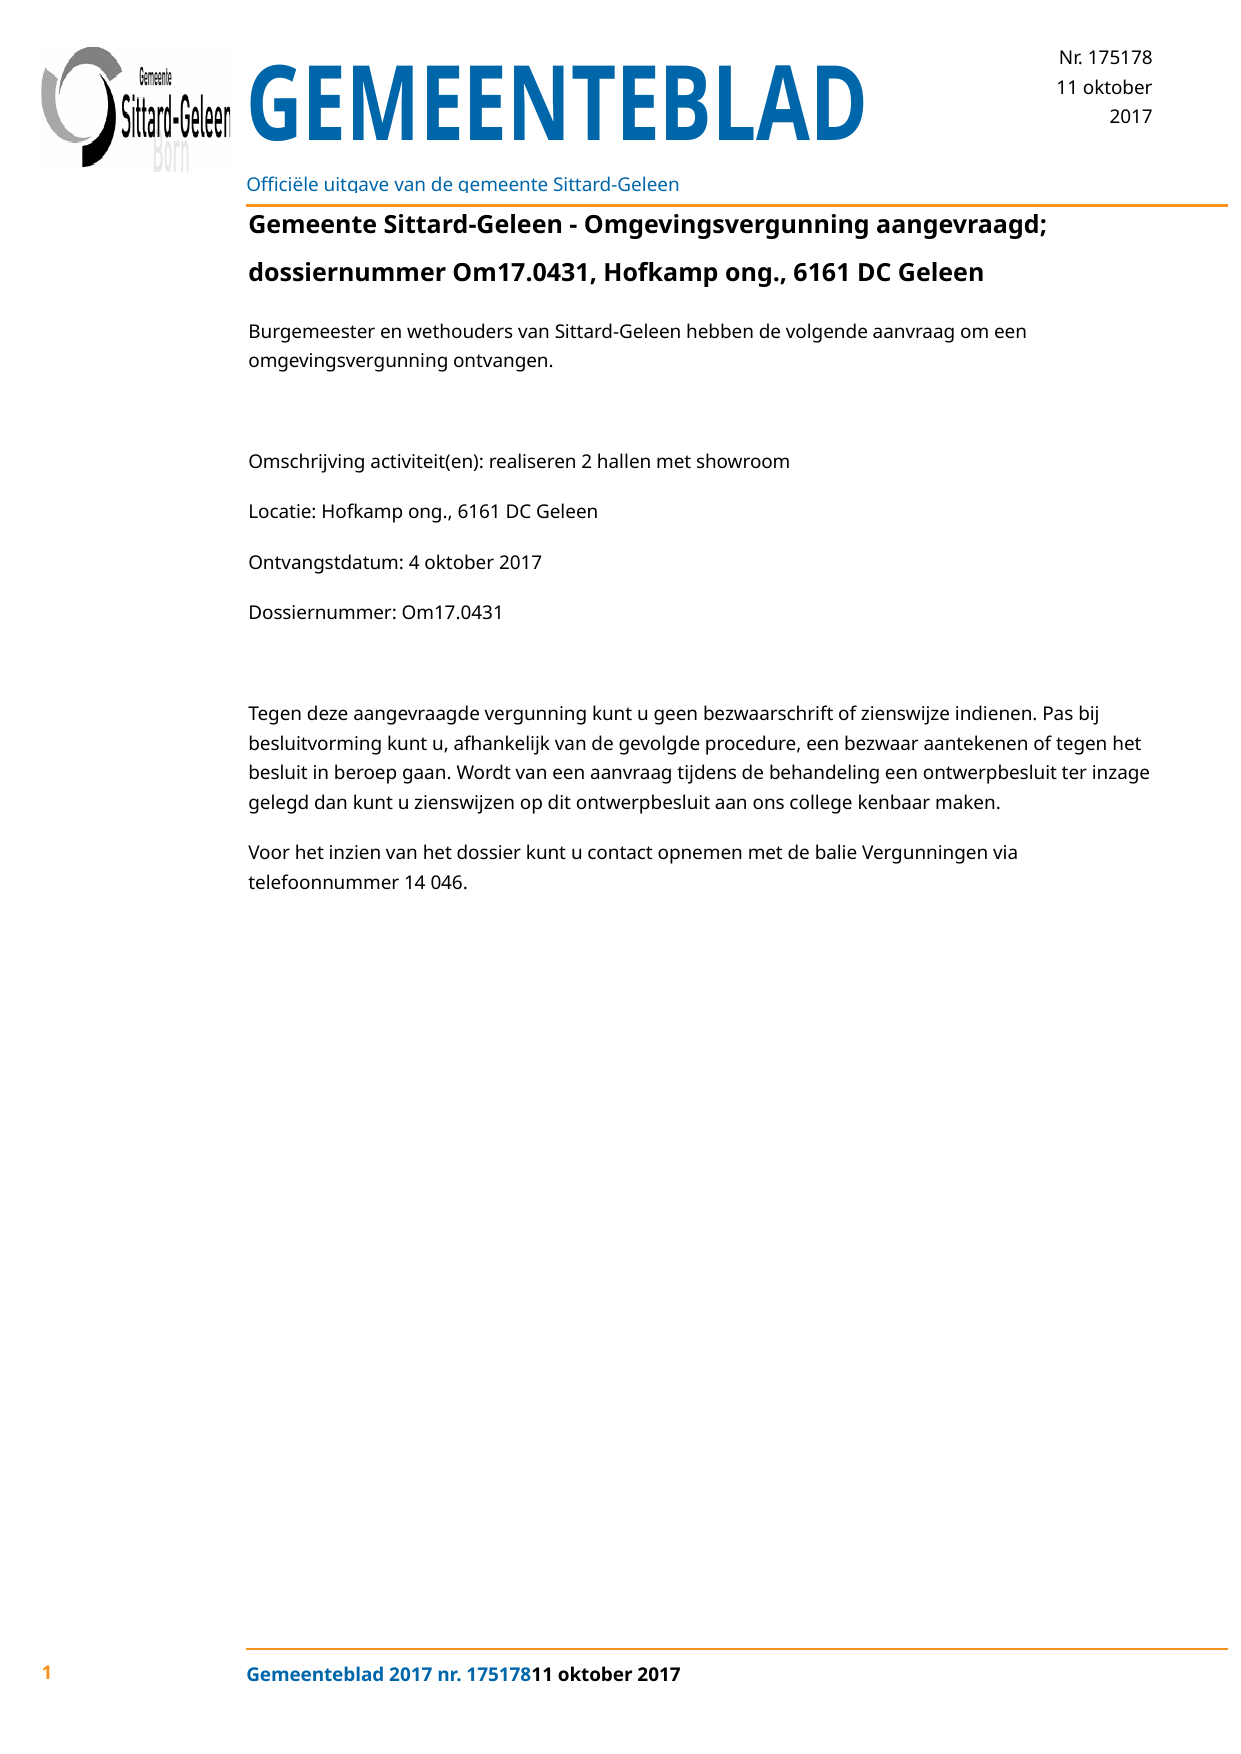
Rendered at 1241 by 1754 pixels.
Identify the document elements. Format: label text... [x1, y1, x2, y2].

text Burgemeester en wethouders van Sittard-Geleen hebben de volgende aanvraag om een omgevingsvergunning ontvangen. [248, 318, 1152, 373]
text Omschrijving activiteit(en): realiseren 2 hallen met showroom [248, 448, 1152, 474]
text Voor het inzien van het dossier kunt u contact opnemen met de balie Vergunningen via telefoonnummer 14 046. [248, 839, 1152, 895]
text Tegen deze aangevraagde vergunning kunt u geen bezwaarschrift of zienswijze indienen. Pas bij besluitvorming kunt u, afhankelijk van de gevolgde procedure, een bezwaar aantekenen of tegen het besluit in beroep gaan. Wordt van een aanvraag tijdens de behandeling een ontwerpbesluit ter inzage gelegd dan kunt u zienswijzen op dit ontwerpbesluit aan ons college kenbaar maken. [248, 700, 1152, 815]
text Ontvangstdatum: 4 oktober 2017 [248, 549, 1152, 575]
text Gemeente Sittard-Geleen - Omgevingsvergunning aangevraagd; dossiernummer Om17.0431, Hofkamp ong., 6161 DC Geleen [248, 207, 1152, 288]
picture [41, 47, 231, 172]
text Dossiernummer: Om17.0431 [248, 599, 1152, 625]
text Locatie: Hofkamp ong., 6161 DC Geleen [248, 499, 1152, 524]
